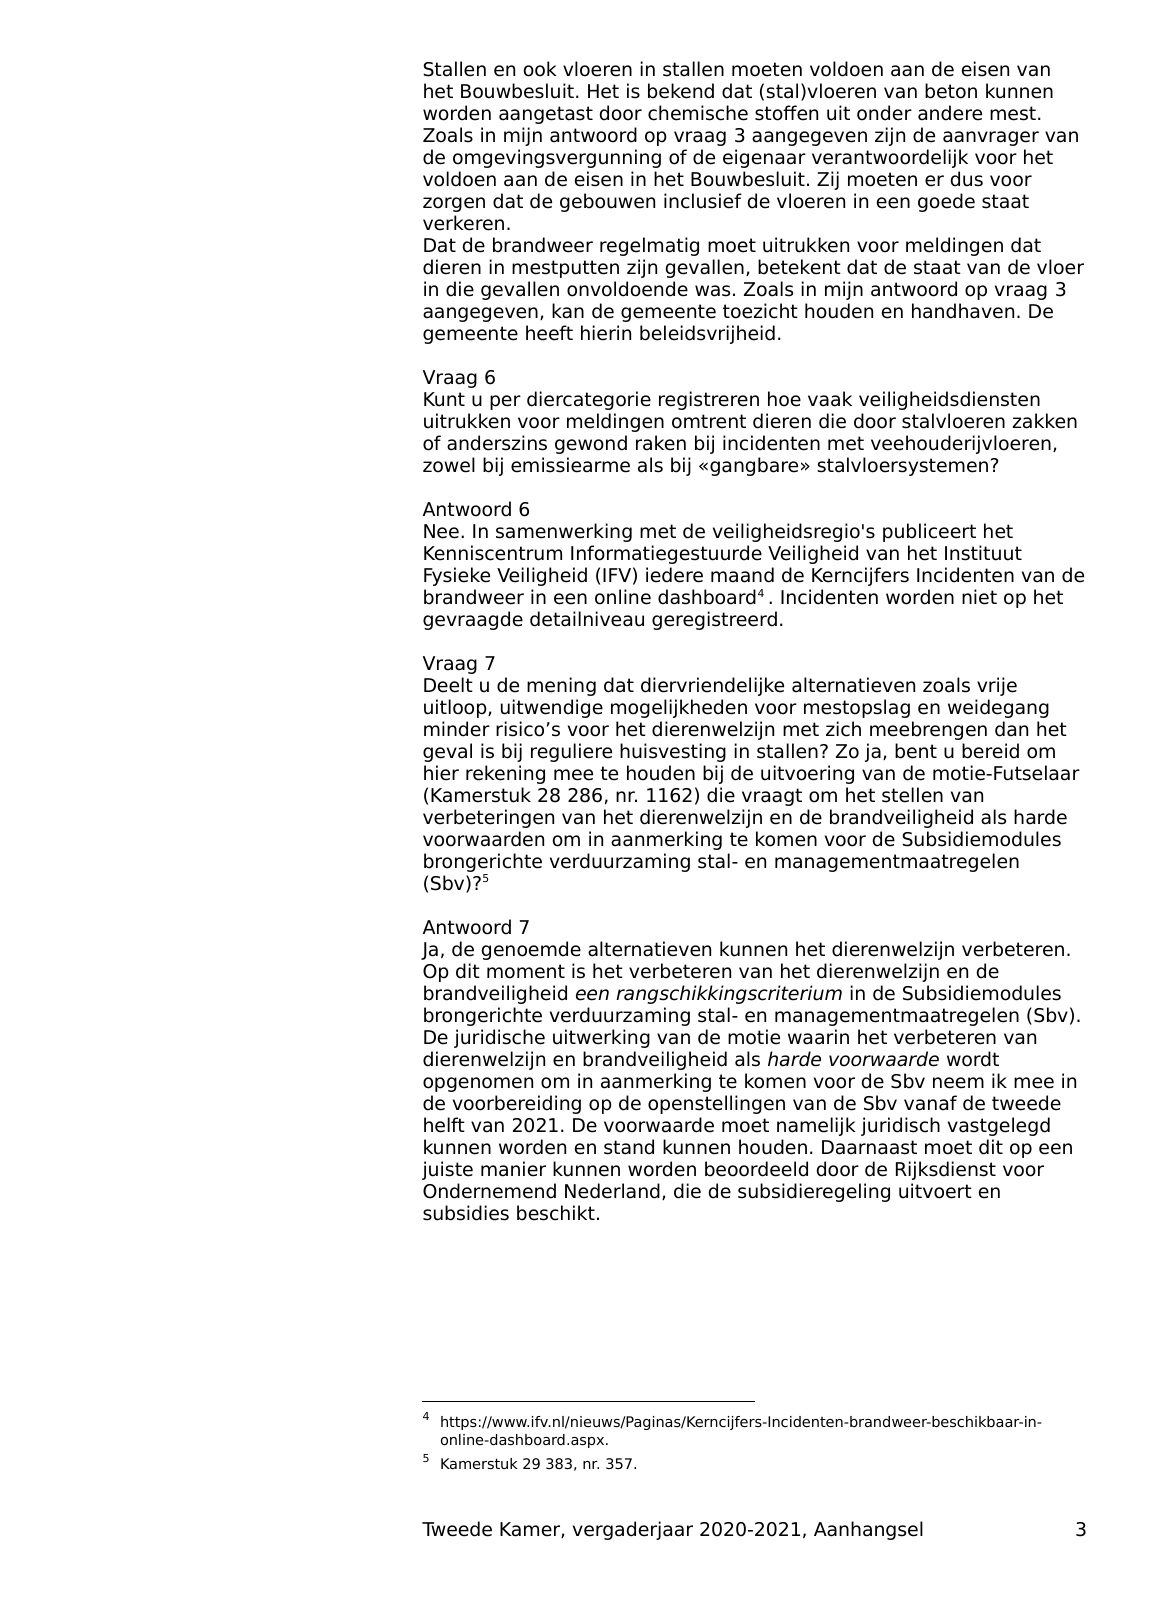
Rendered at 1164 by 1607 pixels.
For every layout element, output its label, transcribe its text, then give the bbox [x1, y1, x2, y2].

text Nee. In samenwerking met de veiligheidsregio's publiceert het Kenniscentrum Informatiegestuurde Veiligheid van het Instituut Fysieke Veiligheid (IFV) iedere maand de Kerncijfers Incidenten van de brandweer in een online dashboard. Incidenten worden niet op het gevraagde detailniveau geregistreerd. [422, 521, 1087, 631]
text Antwoord 7 [422, 917, 1087, 939]
text Deelt u de mening dat diervriendelijke alternatieven zoals vrije uitloop, uitwendige mogelijkheden voor mestopslag en weidegang minder risico’s voor het dierenwelzijn met zich meebrengen dan het geval is bij reguliere huisvesting in stallen? Zo ja, bent u bereid om hier rekening mee te houden bij de uitvoering van de motie-Futselaar (Kamerstuk 28 286, nr. 1162) die vraagt om het stellen van verbeteringen van het dierenwelzijn en de brandveiligheid als harde voorwaarden om in aanmerking te komen voor de Subsidiemodules brongerichte verduurzaming stal- en managementmaatregelen (Sbv)? [422, 675, 1087, 895]
text Stallen en ook vloeren in stallen moeten voldoen aan de eisen van het Bouwbesluit. Het is bekend dat (stal)vloeren van beton kunnen worden aangetast door chemische stoffen uit onder andere mest. Zoals in mijn antwoord op vraag 3 aangegeven zijn de aanvrager van de omgevingsvergunning of de eigenaar verantwoordelijk voor het voldoen aan de eisen in het Bouwbesluit. Zij moeten er dus voor zorgen dat de gebouwen inclusief de vloeren in een goede staat verkeren. [422, 59, 1087, 235]
text Vraag 6 [422, 367, 1087, 389]
text Dat de brandweer regelmatig moet uitrukken voor meldingen dat dieren in mestputten zijn gevallen, betekent dat de staat van de vloer in die gevallen onvoldoende was. Zoals in mijn antwoord op vraag 3 aangegeven, kan de gemeente toezicht houden en handhaven. De gemeente heeft hierin beleidsvrijheid. [422, 235, 1087, 345]
text https://www.ifv.nl/nieuws/Paginas/Kerncijfers-Incidenten-brandweer-beschikbaar-in-online-dashboard.aspx. [422, 1410, 1087, 1449]
text Kunt u per diercategorie registreren hoe vaak veiligheidsdiensten uitrukken voor meldingen omtrent dieren die door stalvloeren zakken of anderszins gewond raken bij incidenten met veehouderijvloeren, zowel bij emissiearme als bij «gangbare» stalvloersystemen? [422, 389, 1087, 477]
text Ja, de genoemde alternatieven kunnen het dierenwelzijn verbeteren. Op dit moment is het verbeteren van het dierenwelzijn en de brandveiligheid een rangschikkingscriterium in de Subsidiemodules brongerichte verduurzaming stal- en managementmaatregelen (Sbv). De juridische uitwerking van de motie waarin het verbeteren van dierenwelzijn en brandveiligheid als harde voorwaarde wordt opgenomen om in aanmerking te komen voor de Sbv neem ik mee in de voorbereiding op de openstellingen van de Sbv vanaf de tweede helft van 2021. De voorwaarde moet namelijk juridisch vastgelegd kunnen worden en stand kunnen houden. Daarnaast moet dit op een juiste manier kunnen worden beoordeeld door de Rijksdienst voor Ondernemend Nederland, die de subsidieregeling uitvoert en subsidies beschikt. [422, 939, 1087, 1225]
text Antwoord 6 [422, 499, 1087, 521]
text Kamerstuk 29 383, nr. 357. [422, 1452, 1087, 1474]
text Vraag 7 [422, 653, 1087, 675]
